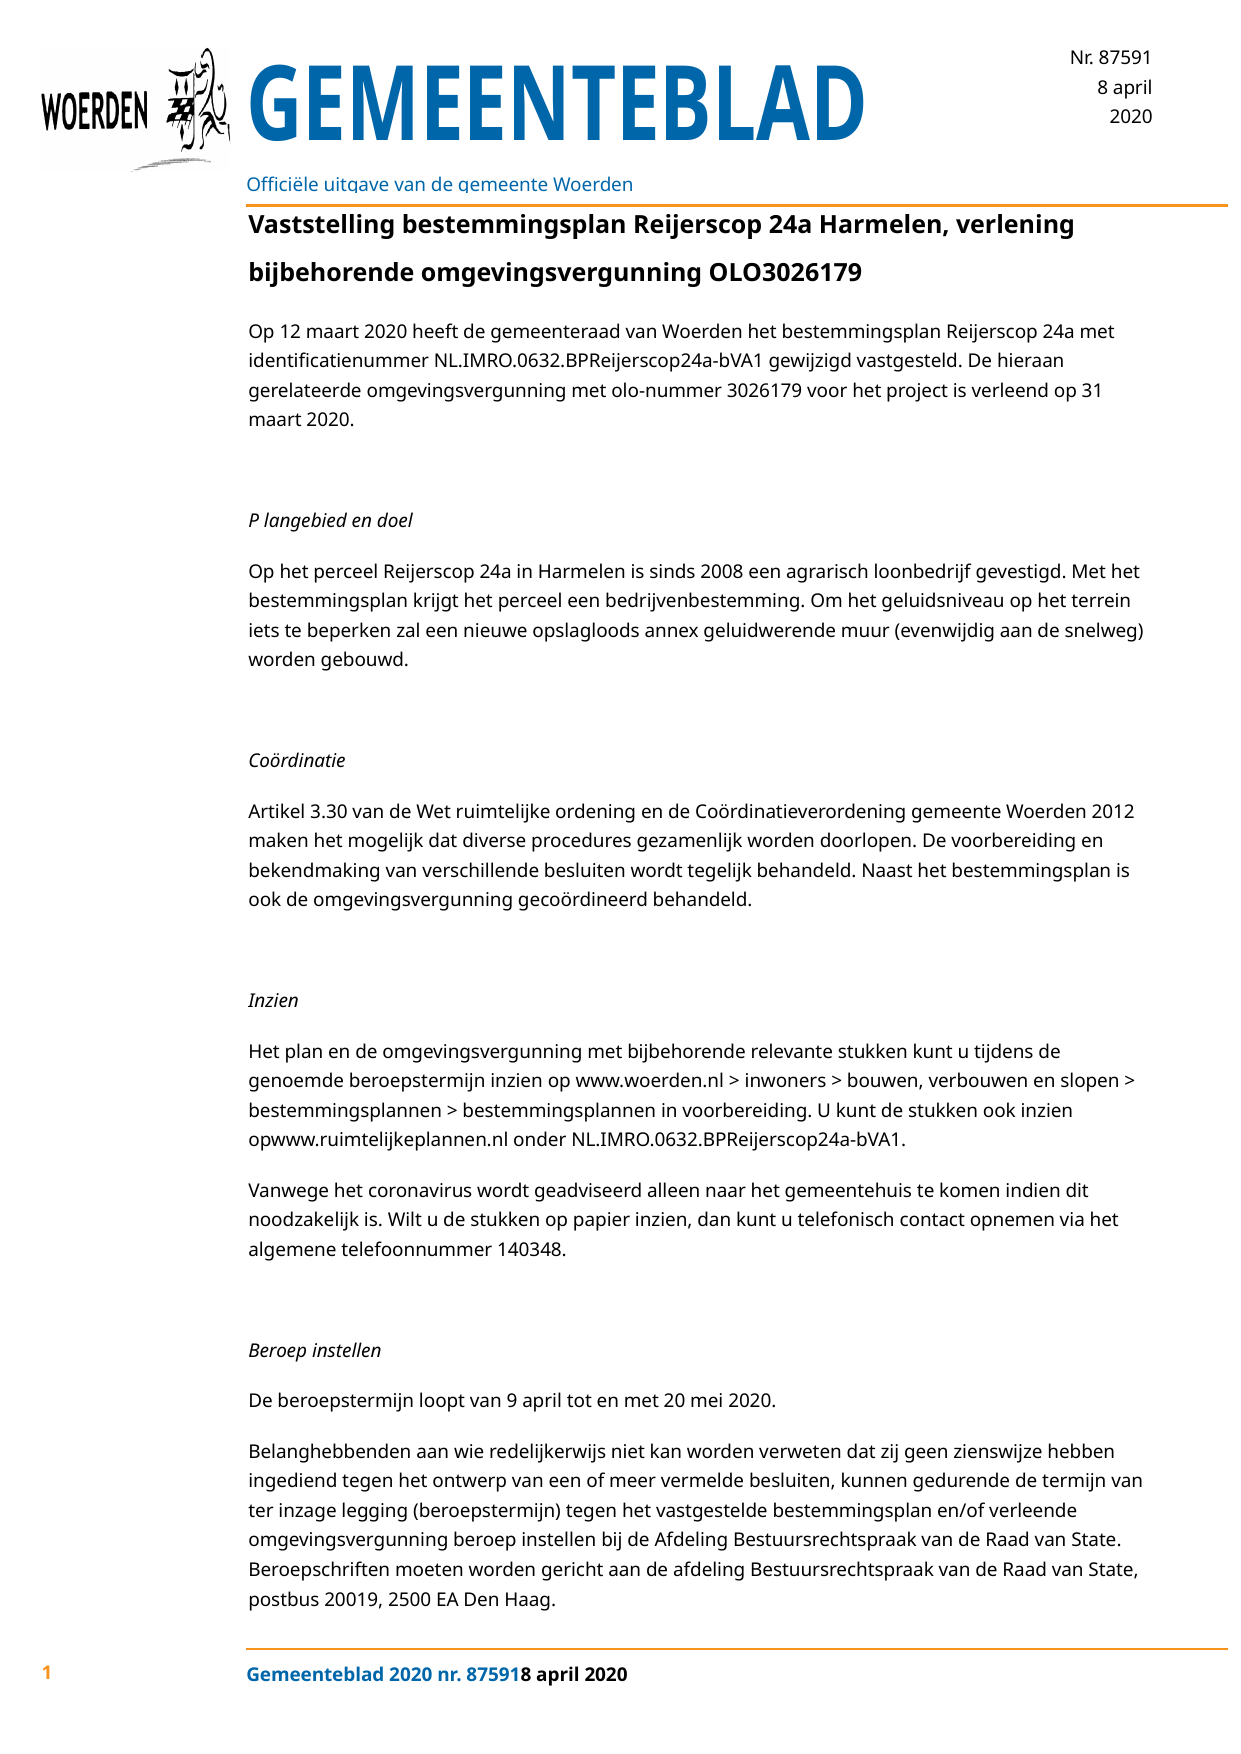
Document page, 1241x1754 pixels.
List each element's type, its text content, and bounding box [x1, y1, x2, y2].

text Belanghebbenden aan wie redelijkerwijs niet kan worden verweten dat zij geen zienswijze hebben ingediend tegen het ontwerp van een of meer vermelde besluiten, kunnen gedurende de termijn van ter inzage legging (beroepstermijn) tegen het vastgestelde bestemmingsplan en/of verleende omgevingsvergunning beroep instellen bij de Afdeling Bestuursrechtspraak van de Raad van State. Beroepschriften moeten worden gericht aan de afdeling Bestuursrechtspraak van de Raad van State, postbus 20019, 2500 EA Den Haag. [248, 1438, 1152, 1612]
text Vaststelling bestemmingsplan Reijerscop 24a Harmelen, verlening bijbehorende omgevingsvergunning OLO3026179 [248, 207, 1152, 288]
text Op 12 maart 2020 heeft de gemeenteraad van Woerden het bestemmingsplan Reijerscop 24a met identificatienummer NL.IMRO.0632.BPReijerscop24a-bVA1 gewijzigd vastgesteld. De hieraan gerelateerde omgevingsvergunning met olo-nummer 3026179 voor het project is verleend op 31 maart 2020. [248, 318, 1152, 432]
text Coördinatie [248, 747, 1152, 773]
picture [41, 47, 231, 172]
text Op het perceel Reijerscop 24a in Harmelen is sinds 2008 een agrarisch loonbedrijf gevestigd. Met het bestemmingsplan krijgt het perceel een bedrijvenbestemming. Om het geluidsniveau op het terrein iets te beperken zal een nieuwe opslagloods annex geluidwerende muur (evenwijdig aan de snelweg) worden gebouwd. [248, 558, 1152, 672]
text Beroep instellen [248, 1337, 1152, 1363]
text Artikel 3.30 van de Wet ruimtelijke ordening en de Coördinatieverordening gemeente Woerden 2012 maken het mogelijk dat diverse procedures gezamenlijk worden doorlopen. De voorbereiding en bekendmaking van verschillende besluiten wordt tegelijk behandeld. Naast het bestemmingsplan is ook de omgevingsvergunning gecoördineerd behandeld. [248, 798, 1152, 912]
text De beroepstermijn loopt van 9 april tot en met 20 mei 2020. [248, 1387, 1152, 1413]
text Vanwege het coronavirus wordt geadviseerd alleen naar het gemeentehuis te komen indien dit noodzakelijk is. Wilt u de stukken op papier inzien, dan kunt u telefonisch contact opnemen via het algemene telefoonnummer 140348. [248, 1177, 1152, 1262]
text P langebied en doel [248, 507, 1152, 533]
text Inzien [248, 987, 1152, 1013]
text Het plan en de omgevingsvergunning met bijbehorende relevante stukken kunt u tijdens de genoemde beroepstermijn inzien op www.woerden.nl > inwoners > bouwen, verbouwen en slopen > bestemmingsplannen > bestemmingsplannen in voorbereiding. U kunt de stukken ook inzien opwww.ruimtelijkeplannen.nl onder NL.IMRO.0632.BPReijerscop24a-bVA1. [248, 1038, 1152, 1152]
